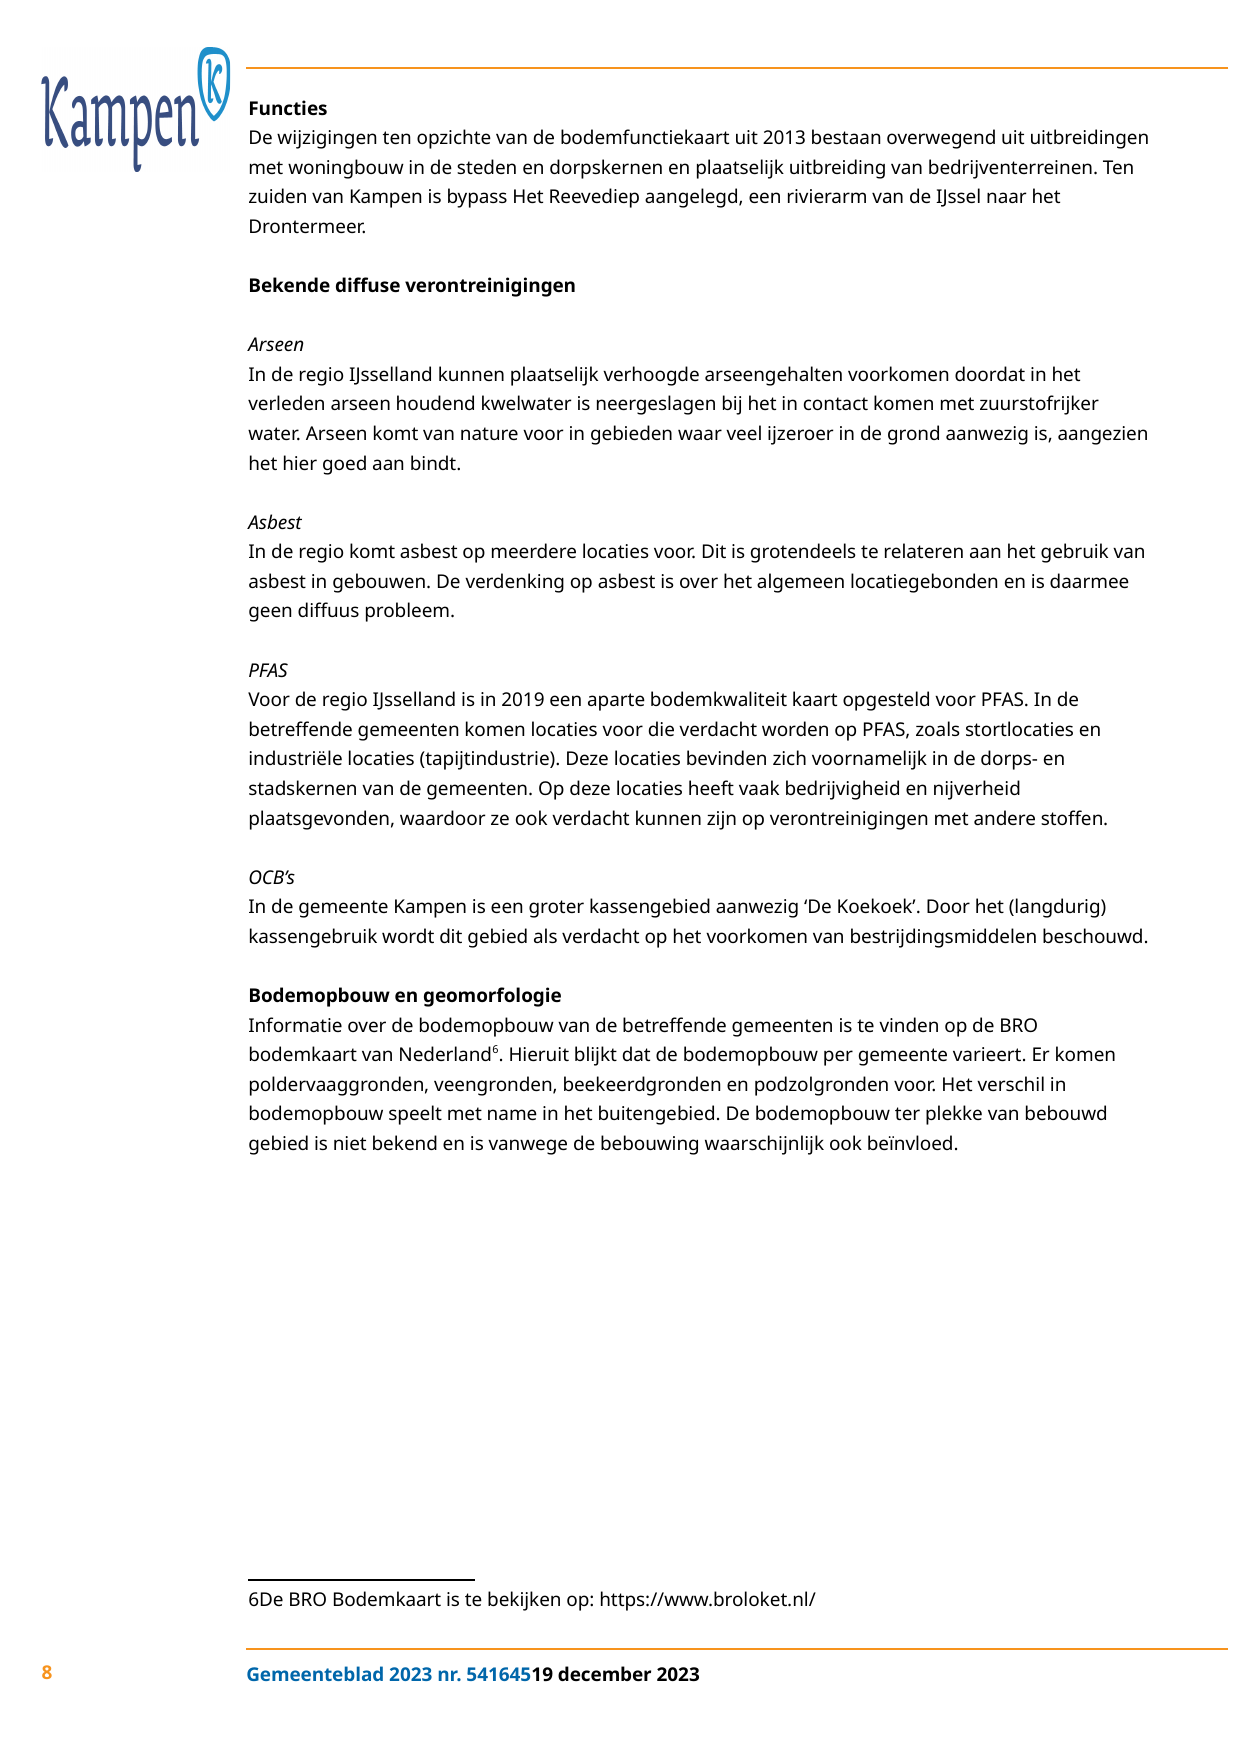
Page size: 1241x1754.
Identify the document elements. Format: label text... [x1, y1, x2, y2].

text In de gemeente Kampen is een groter kassengebied aanwezig ‘De Koekoek’. Door het (langdurig) kassengebruik wordt dit gebied als verdacht op het voorkomen van bestrijdingsmiddelen beschouwd. [248, 893, 1152, 949]
text Voor de regio IJsselland is in 2019 een aparte bodemkwaliteit kaart opgesteld voor PFAS. In de betreffende gemeenten komen locaties voor die verdacht worden op PFAS, zoals stortlocaties en industriële locaties (tapijtindustrie). Deze locaties bevinden zich voornamelijk in de dorps- en stadskernen van de gemeenten. Op deze locaties heeft vaak bedrijvigheid en nijverheid plaatsgevonden, waardoor ze ook verdacht kunnen zijn op verontreinigingen met andere stoffen. [248, 686, 1152, 831]
text Bodemopbouw en geomorfologie [248, 982, 1152, 1008]
text Functies [248, 95, 1152, 121]
text Arseen [248, 331, 1152, 357]
text In de regio komt asbest op meerdere locaties voor. Dit is grotendeels te relateren aan het gebruik van asbest in gebouwen. De verdenking op asbest is over het algemeen locatiegebonden en is daarmee geen diffuus probleem. [248, 538, 1152, 623]
text Asbest [248, 509, 1152, 535]
text De wijzigingen ten opzichte van de bodemfunctiekaart uit 2013 bestaan overwegend uit uitbreidingen met woningbouw in de steden en dorpskernen en plaatselijk uitbreiding van bedrijventerreinen. Ten zuiden van Kampen is bypass Het Reevediep aangelegd, een rivierarm van de IJssel naar het Drontermeer. [248, 124, 1152, 239]
text Bekende diffuse verontreinigingen [248, 272, 1152, 298]
text OCB’s [248, 864, 1152, 890]
text De BRO Bodemkaart is te bekijken op: https://www.broloket.nl/ [248, 1586, 1152, 1612]
text Informatie over de bodemopbouw van de betreffende gemeenten is te vinden op de BRO bodemkaart van Nederland. Hieruit blijkt dat de bodemopbouw per gemeente varieert. Er komen poldervaaggronden, veengronden, beekeerdgronden en podzolgronden voor. Het verschil in bodemopbouw speelt met name in het buitengebied. De bodemopbouw ter plekke van bebouwd gebied is niet bekend en is vanwege de bebouwing waarschijnlijk ook beïnvloed. [248, 1012, 1152, 1156]
text In de regio IJsselland kunnen plaatselijk verhoogde arseengehalten voorkomen doordat in het verleden arseen houdend kwelwater is neergeslagen bij het in contact komen met zuurstofrijker water. Arseen komt van nature voor in gebieden waar veel ijzeroer in de grond aanwezig is, aangezien het hier goed aan bindt. [248, 361, 1152, 476]
picture [41, 47, 231, 172]
text PFAS [248, 657, 1152, 683]
